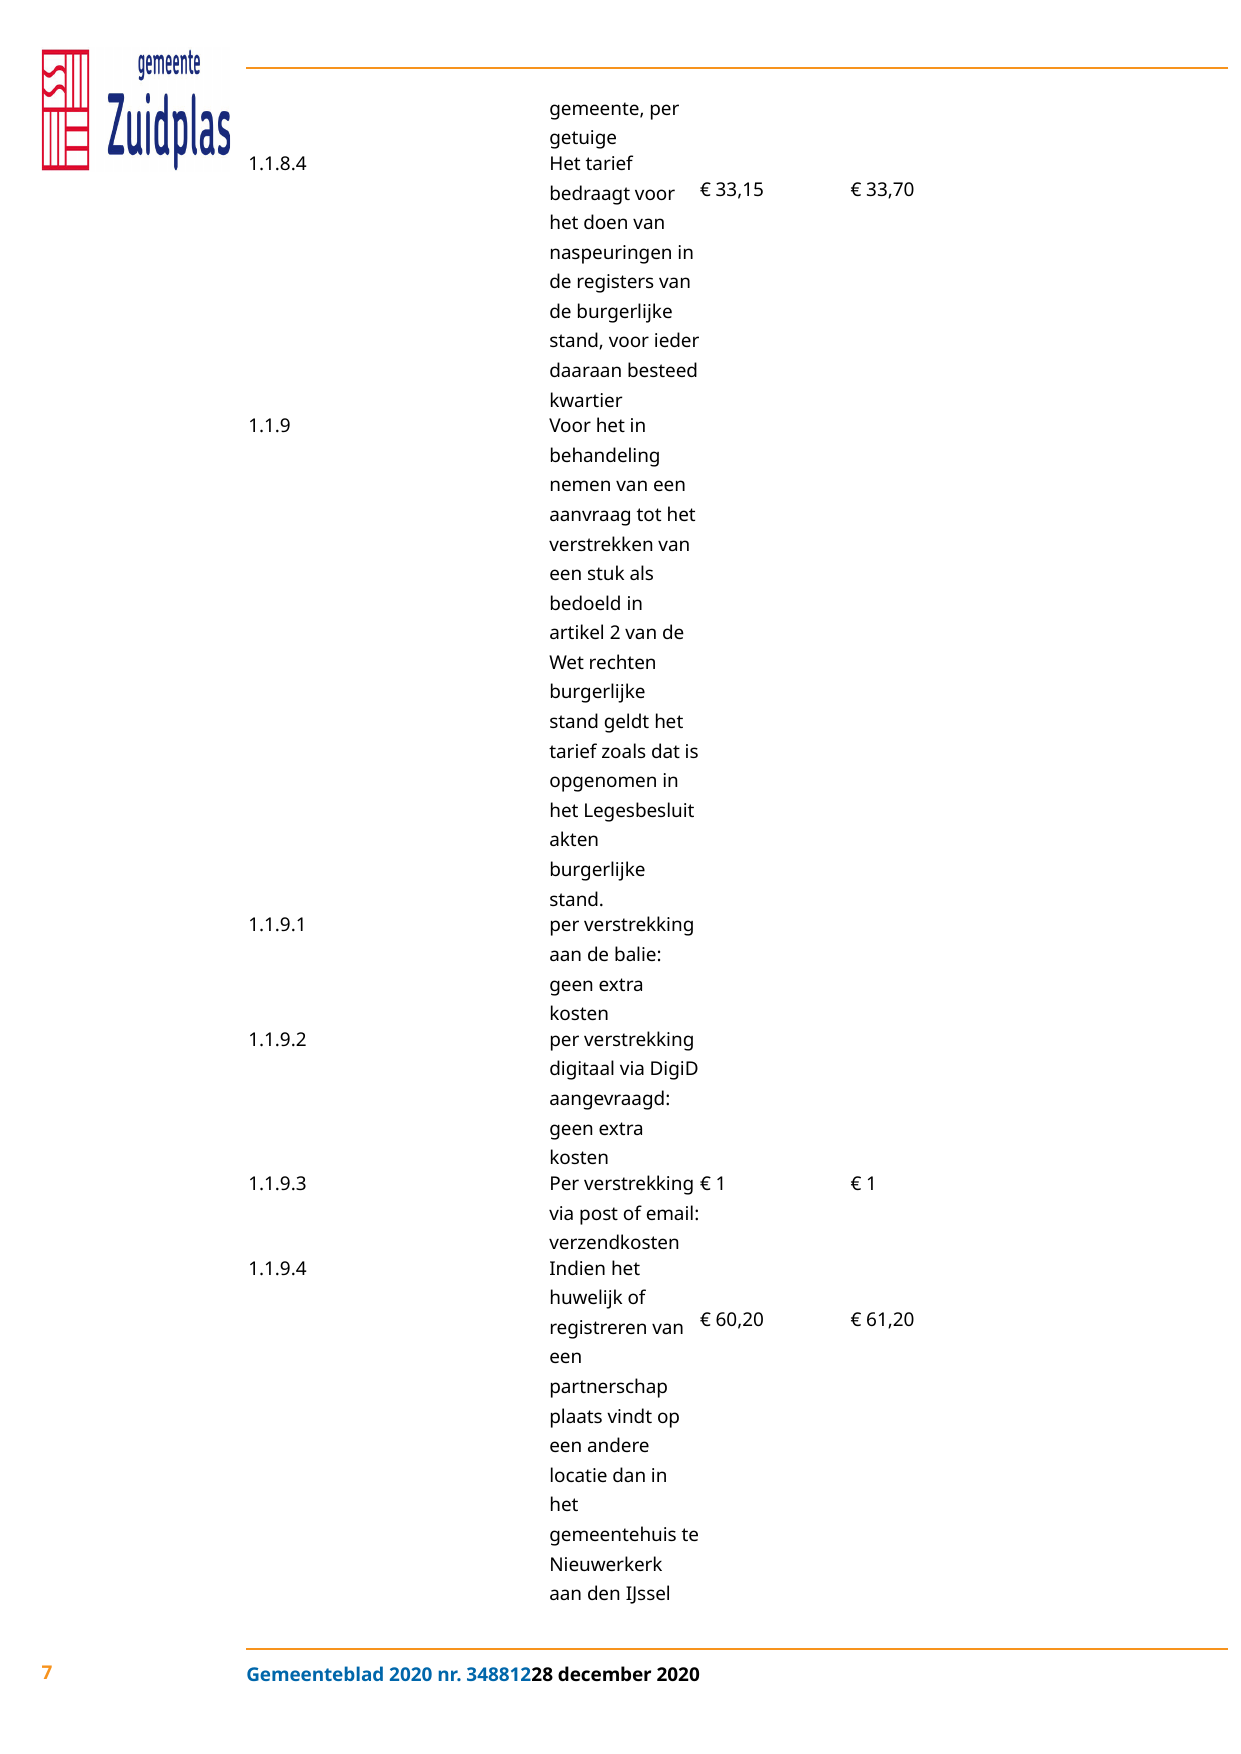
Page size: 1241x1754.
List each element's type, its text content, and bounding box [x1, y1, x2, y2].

table_cell [850, 912, 1001, 1026]
table_cell [700, 95, 850, 150]
table_cell 1.1.9.4 [248, 1255, 549, 1606]
table_cell [248, 95, 549, 150]
table_cell [700, 1281, 850, 1306]
table_cell € 33,70 [850, 176, 1001, 412]
table_cell [850, 95, 1001, 150]
table_cell Per verstrekking via post of email: verzendkosten [549, 1170, 700, 1255]
picture [41, 47, 231, 172]
table_cell [850, 1281, 1001, 1306]
table_cell Het tarief bedraagt voor het doen van naspeuringen in de registers van de burgerlijke stand, voor ieder daaraan besteed kwartier [549, 150, 700, 412]
table_cell € 61,20 [850, 1306, 1001, 1606]
table_cell € 60,20 [700, 1306, 850, 1606]
table_cell per verstrekking aan de balie: geen extra kosten [549, 912, 700, 1026]
table_cell Indien het huwelijk of registreren van een partnerschap plaats vindt op een andere locatie dan in het gemeentehuis te Nieuwerkerk aan den IJssel [549, 1255, 700, 1606]
table_cell [850, 1026, 1001, 1170]
table_cell [850, 413, 1001, 912]
table_cell € 1 [700, 1170, 850, 1255]
table_cell [850, 1255, 1001, 1281]
table_cell 1.1.9 [248, 413, 549, 912]
table_cell [700, 150, 850, 176]
table_cell Voor het in behandeling nemen van een aanvraag tot het verstrekken van een stuk als bedoeld in artikel 2 van de Wet rechten burgerlijke stand geldt het tarief zoals dat is opgenomen in het Legesbesluit akten burgerlijke stand. [549, 413, 700, 912]
table_cell [700, 912, 850, 1026]
table_cell 1.1.9.3 [248, 1170, 549, 1255]
table_cell € 1 [850, 1170, 1001, 1255]
table_cell [700, 1255, 850, 1281]
table_cell [700, 1026, 850, 1170]
table_cell gemeente, per getuige [549, 95, 700, 150]
table_cell 1.1.8.4 [248, 150, 549, 412]
table_cell 1.1.9.1 [248, 912, 549, 1026]
table_cell € 33,15 [700, 176, 850, 412]
table_cell 1.1.9.2 [248, 1026, 549, 1170]
table_cell [700, 413, 850, 912]
table_cell [850, 150, 1001, 176]
table_cell per verstrekking digitaal via DigiD aangevraagd: geen extra kosten [549, 1026, 700, 1170]
